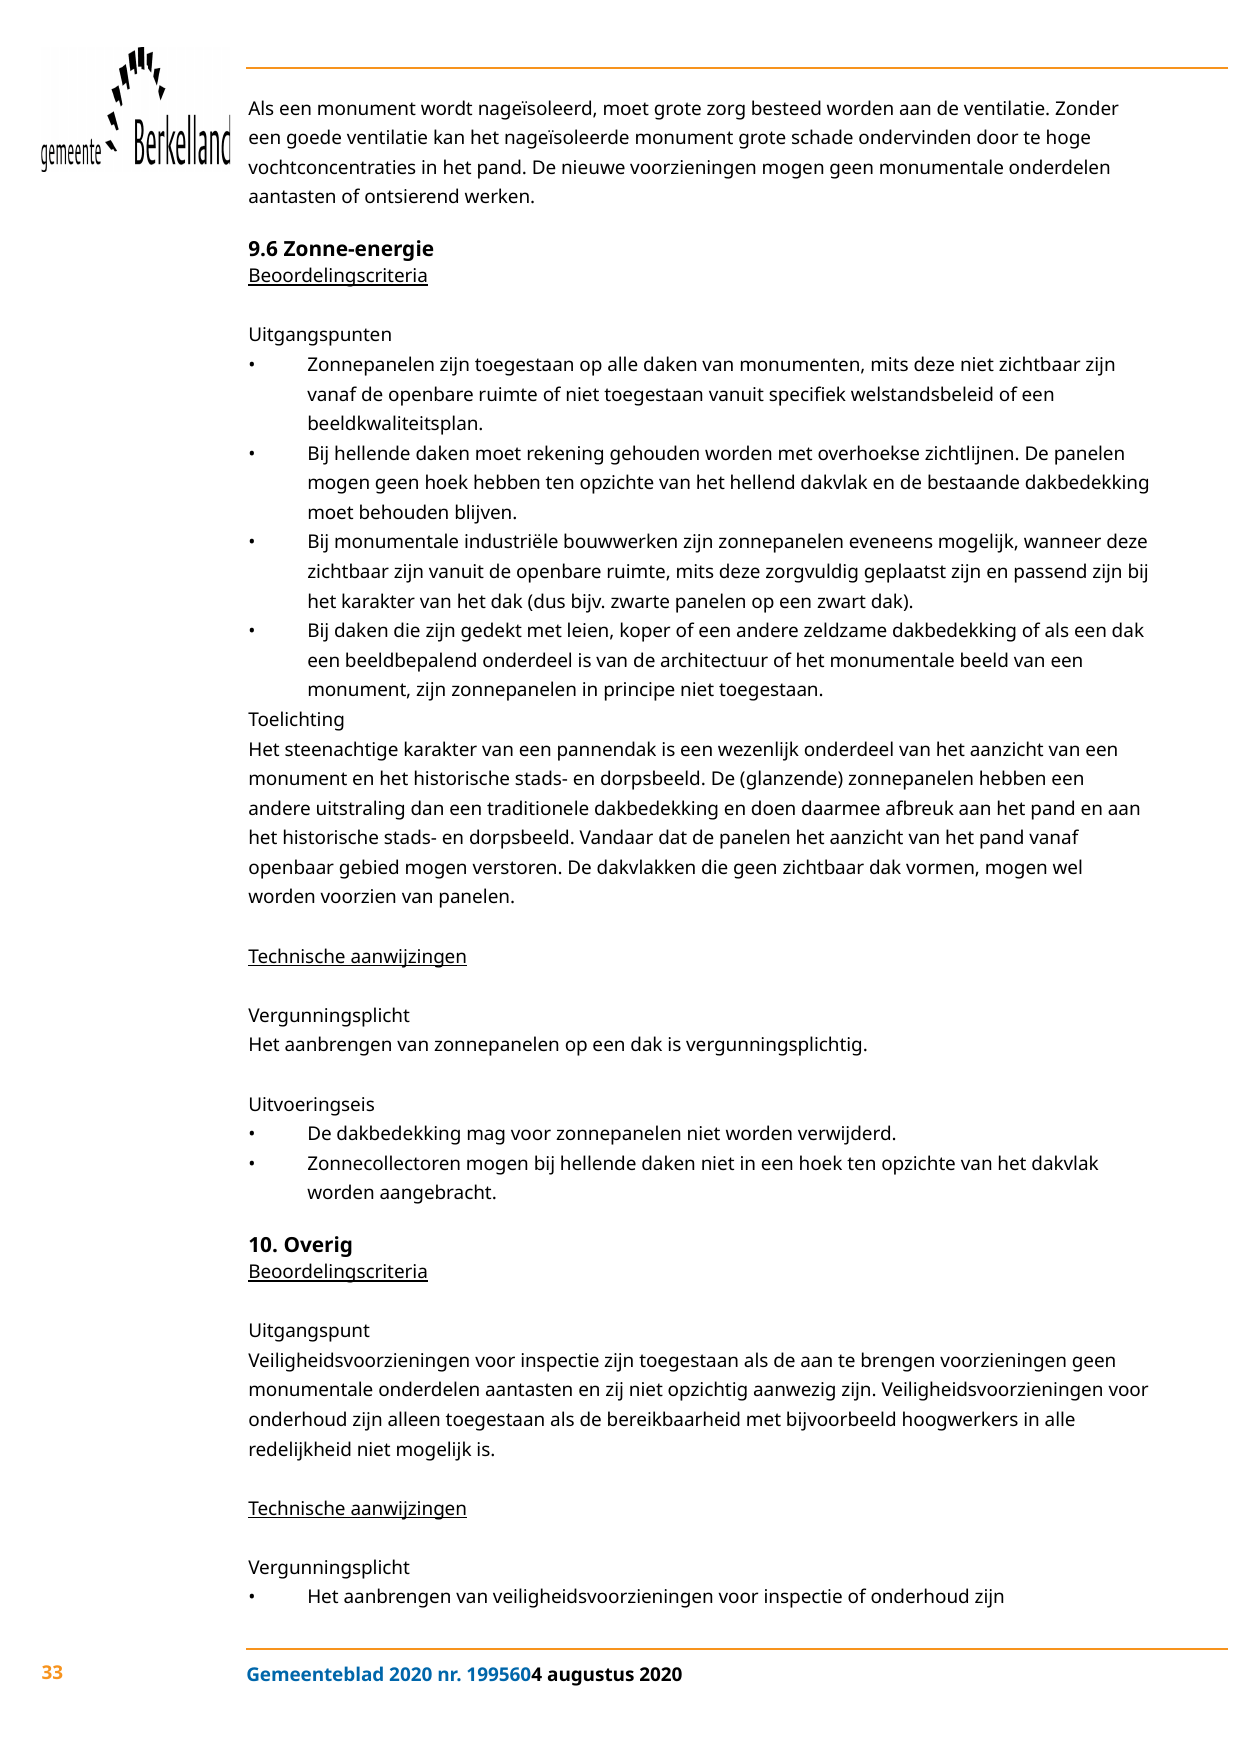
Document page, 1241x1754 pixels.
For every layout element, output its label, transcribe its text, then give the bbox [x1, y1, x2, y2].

text Beoordelingscriteria [248, 1258, 1152, 1284]
text Technische aanwijzingen [248, 943, 1152, 968]
list De dakbedekking mag voor zonnepanelen niet worden verwijderd. [248, 1120, 1152, 1146]
list Bij monumentale industriële bouwwerken zijn zonnepanelen eveneens mogelijk, wanneer deze zichtbaar zijn vanuit de openbare ruimte, mits deze zorgvuldig geplaatst zijn en passend zijn bij het karakter van het dak (dus bijv. zwarte panelen op een zwart dak). [248, 529, 1152, 613]
text 10. Overig [248, 1230, 1152, 1258]
list Zonnepanelen zijn toegestaan op alle daken van monumenten, mits deze niet zichtbaar zijn vanaf de openbare ruimte of niet toegestaan vanuit specifiek welstandsbeleid of een beeldkwaliteitsplan. [248, 351, 1152, 436]
text Vergunningsplicht [248, 1002, 1152, 1028]
list Bij daken die zijn gedekt met leien, koper of een andere zeldzame dakbedekking of als een dak een beeldbepalend onderdeel is van de architectuur of het monumentale beeld van een monument, zijn zonnepanelen in principe niet toegestaan. [248, 617, 1152, 702]
list Zonnecollectoren mogen bij hellende daken niet in een hoek ten opzichte van het dakvlak worden aangebracht. [248, 1150, 1152, 1205]
text Toelichting [248, 706, 1152, 732]
text Uitvoeringseis [248, 1091, 1152, 1116]
text Uitgangspunt [248, 1317, 1152, 1343]
text Het aanbrengen van zonnepanelen op een dak is vergunningsplichtig. [248, 1032, 1152, 1057]
list Bij hellende daken moet rekening gehouden worden met overhoekse zichtlijnen. De panelen mogen geen hoek hebben ten opzichte van het hellend dakvlak en de bestaande dakbedekking moet behouden blijven. [248, 440, 1152, 525]
text Als een monument wordt nageïsoleerd, moet grote zorg besteed worden aan de ventilatie. Zonder een goede ventilatie kan het nageïsoleerde monument grote schade ondervinden door te hoge vochtconcentraties in het pand. De nieuwe voorzieningen mogen geen monumentale onderdelen aantasten of ontsierend werken. [248, 95, 1152, 209]
text Uitgangspunten [248, 322, 1152, 347]
picture [41, 47, 231, 172]
text Veiligheidsvoorzieningen voor inspectie zijn toegestaan als de aan te brengen voorzieningen geen monumentale onderdelen aantasten en zij niet opzichtig aanwezig zijn. Veiligheidsvoorzieningen voor onderhoud zijn alleen toegestaan als de bereikbaarheid met bijvoorbeeld hoogwerkers in alle redelijkheid niet mogelijk is. [248, 1347, 1152, 1462]
text Vergunningsplicht [248, 1554, 1152, 1580]
text Technische aanwijzingen [248, 1495, 1152, 1521]
text Het steenachtige karakter van een pannendak is een wezenlijk onderdeel van het aanzicht van een monument en het historische stads- en dorpsbeeld. De (glanzende) zonnepanelen hebben een andere uitstraling dan een traditionele dakbedekking en doen daarmee afbreuk aan het pand en aan het historische stads- en dorpsbeeld. Vandaar dat de panelen het aanzicht van het pand vanaf openbaar gebied mogen verstoren. De dakvlakken die geen zichtbaar dak vormen, mogen wel worden voorzien van panelen. [248, 736, 1152, 909]
text 9.6 Zonne-energie [248, 234, 1152, 262]
text Beoordelingscriteria [248, 262, 1152, 288]
list Het aanbrengen van veiligheidsvoorzieningen voor inspectie of onderhoud zijn [248, 1584, 1152, 1609]
